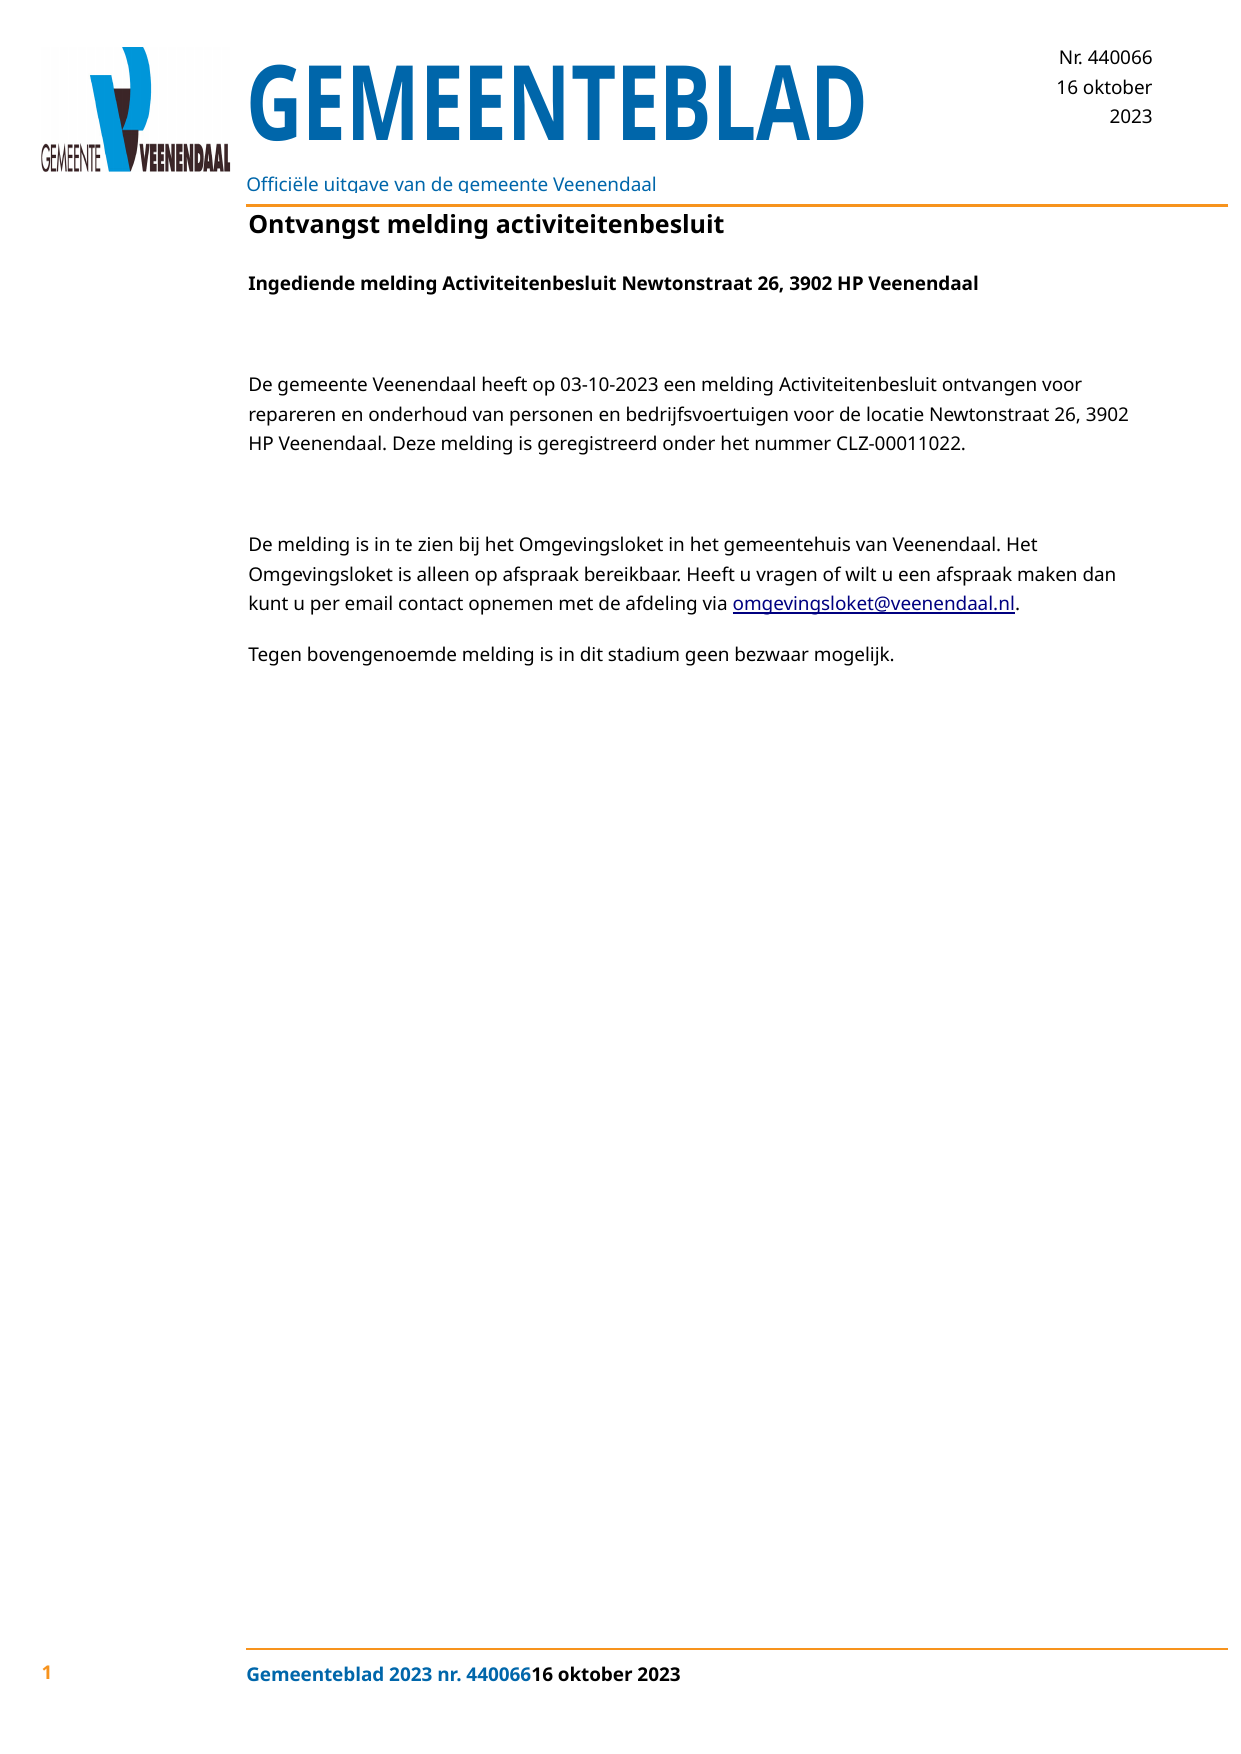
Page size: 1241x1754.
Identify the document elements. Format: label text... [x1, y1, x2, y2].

picture [41, 47, 130, 172]
text Tegen bovengenoemde melding is in dit stadium geen bezwaar mogelijk. [248, 641, 1152, 666]
text Ingediende melding Activiteitenbesluit Newtonstraat 26, 3902 HP Veenendaal [248, 270, 1152, 296]
text De melding is in te zien bij het Omgevingsloket in het gemeentehuis van Veenendaal. Het Omgevingsloket is alleen op afspraak bereikbaar. Heeft u vragen of wilt u een afspraak maken dan kunt u per email contact opnemen met de afdeling via omgevingsloket@veenendaal.nl. [248, 531, 1152, 616]
picture [123, 47, 231, 172]
text Ontvangst melding activiteitenbesluit [248, 207, 1152, 241]
text De gemeente Veenendaal heeft op 03-10-2023 een melding Activiteitenbesluit ontvangen voor repareren en onderhoud van personen en bedrijfsvoertuigen voor de locatie Newtonstraat 26, 3902 HP Veenendaal. Deze melding is geregistreerd onder het nummer CLZ-00011022. [248, 371, 1152, 456]
